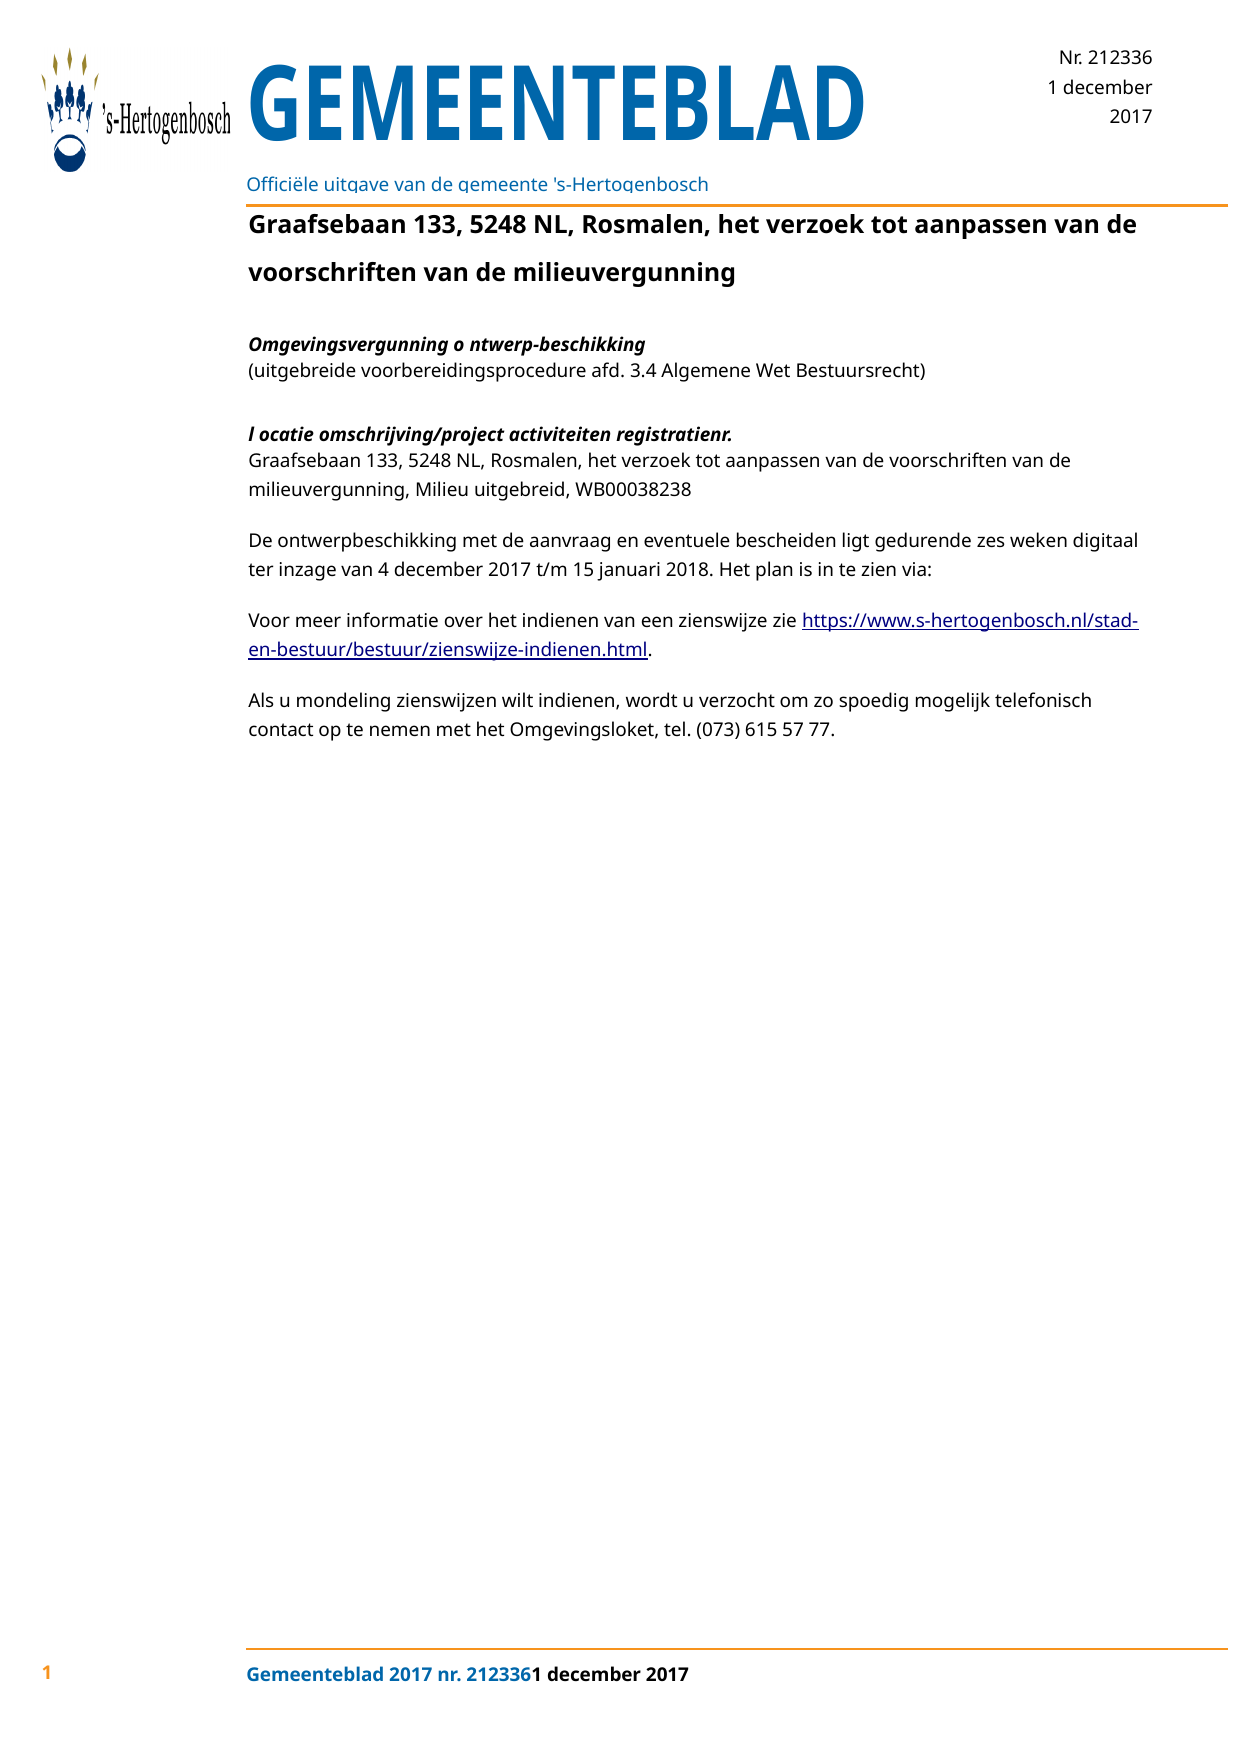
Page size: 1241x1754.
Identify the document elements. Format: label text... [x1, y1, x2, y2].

text De ontwerpbeschikking met de aanvraag en eventuele bescheiden ligt gedurende zes weken digitaal ter inzage van 4 december 2017 t/m 15 januari 2018. Het plan is in te zien via: [248, 527, 1152, 582]
text (uitgebreide voorbereidingsprocedure afd. 3.4 Algemene Wet Bestuursrecht) [248, 357, 1152, 383]
text Graafsebaan 133, 5248 NL, Rosmalen, het verzoek tot aanpassen van de voorschriften van de milieuvergunning, Milieu uitgebreid, WB00038238 [248, 447, 1152, 502]
text Als u mondeling zienswijzen wilt indienen, wordt u verzocht om zo spoedig mogelijk telefonisch contact op te nemen met het Omgevingsloket, tel. (073) 615 57 77. [248, 687, 1152, 742]
picture [41, 47, 231, 172]
text l ocatie omschrijving/project activiteiten registratienr. [248, 421, 1152, 447]
text Graafsebaan 133, 5248 NL, Rosmalen, het verzoek tot aanpassen van de voorschriften van de milieuvergunning [248, 207, 1152, 288]
text Omgevingsvergunning o ntwerp-beschikking [248, 331, 1152, 357]
text Voor meer informatie over het indienen van een zienswijze zie https://www.s-hertogenbosch.nl/stad-en-bestuur/bestuur/zienswijze-indienen.html. [248, 607, 1152, 662]
